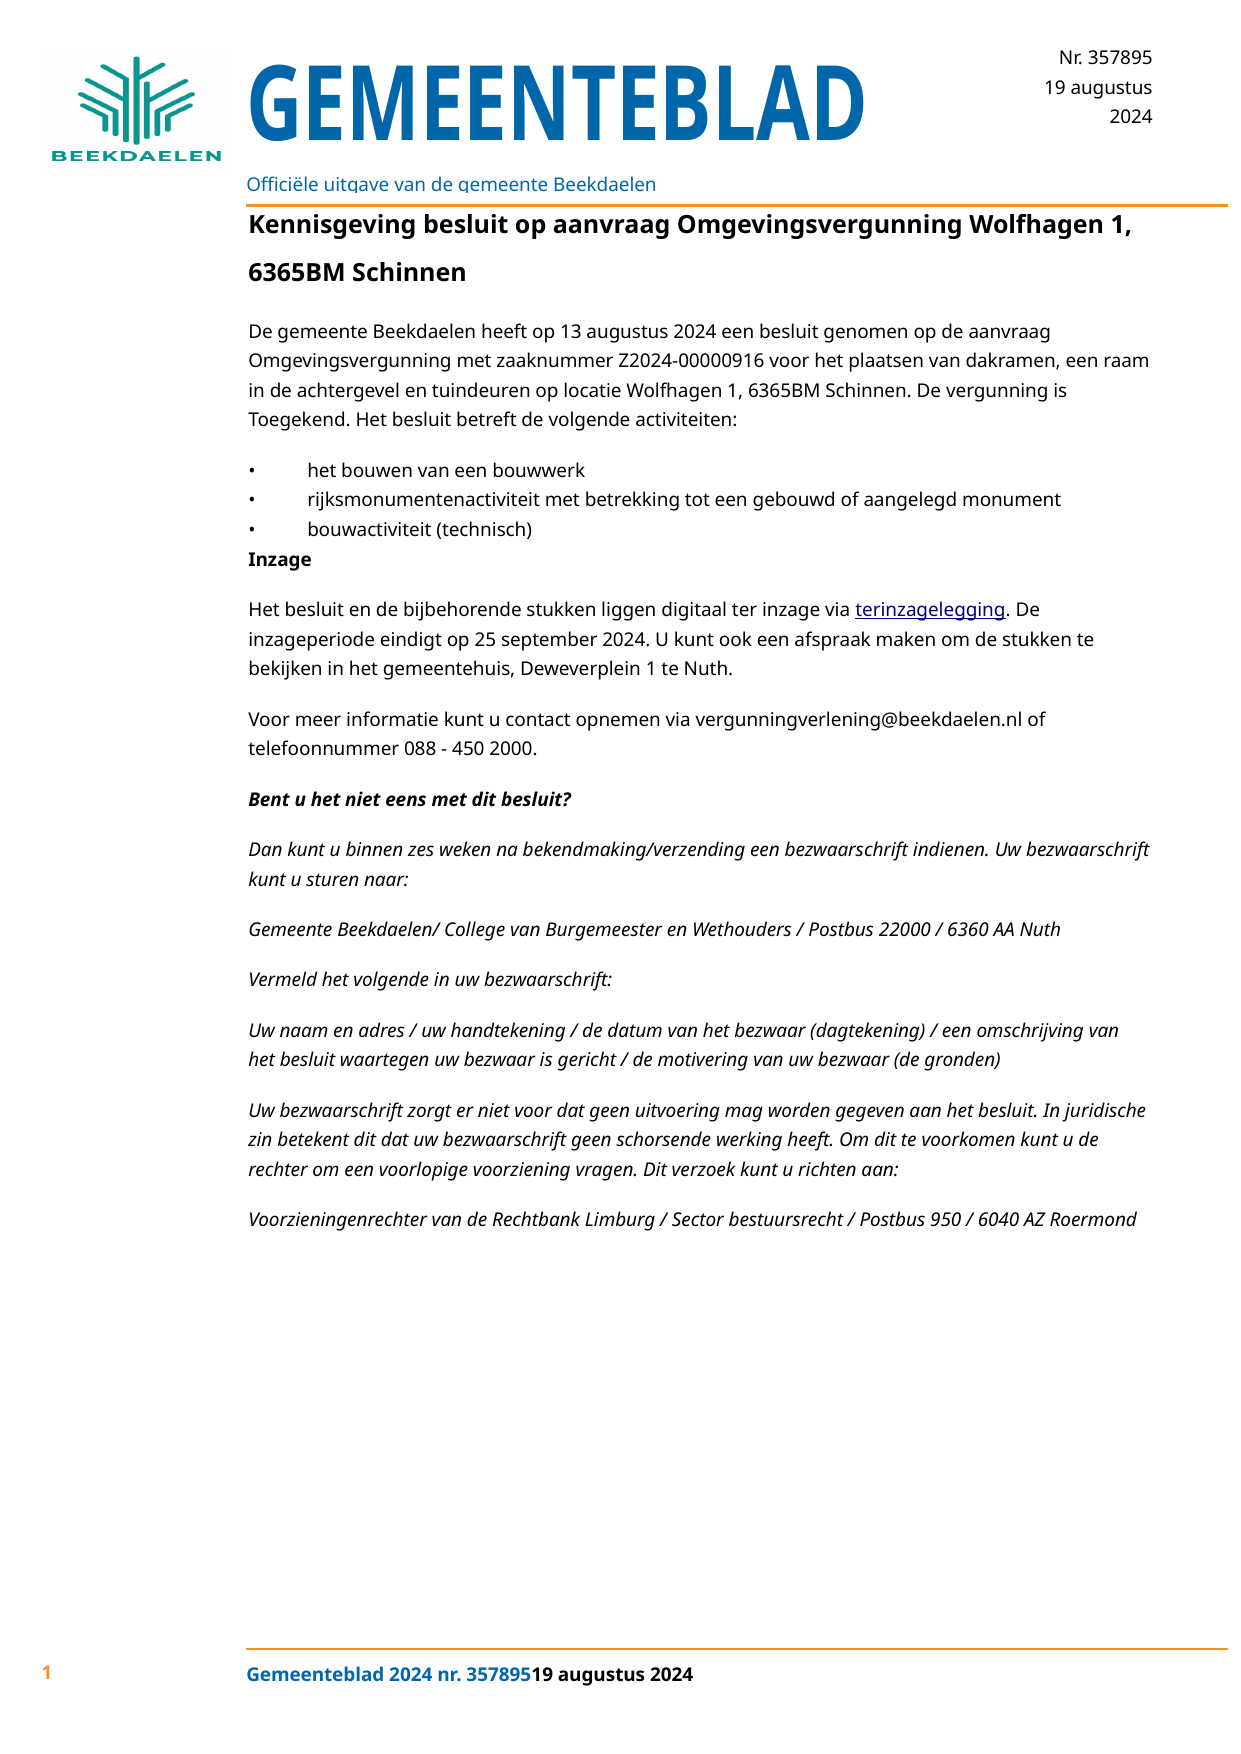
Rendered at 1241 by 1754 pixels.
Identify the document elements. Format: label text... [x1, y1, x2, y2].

text Inzage [248, 546, 1152, 572]
list bouwactiviteit (technisch) [248, 516, 1152, 542]
text Dan kunt u binnen zes weken na bekendmaking/verzending een bezwaarschrift indienen. Uw bezwaarschrift kunt u sturen naar: [248, 836, 1152, 892]
list het bouwen van een bouwwerk [248, 457, 1152, 483]
text Gemeente Beekdaelen/ College van Burgemeester en Wethouders / Postbus 22000 / 6360 AA Nuth [248, 916, 1152, 942]
picture [41, 47, 231, 172]
text Kennisgeving besluit op aanvraag Omgevingsvergunning Wolfhagen 1, 6365BM Schinnen [248, 207, 1152, 288]
text De gemeente Beekdaelen heeft op 13 augustus 2024 een besluit genomen op de aanvraag Omgevingsvergunning met zaaknummer Z2024-00000916 voor het plaatsen van dakramen, een raam in de achtergevel en tuindeuren op locatie Wolfhagen 1, 6365BM Schinnen. De vergunning is Toegekend. Het besluit betreft de volgende activiteiten: [248, 318, 1152, 432]
text Vermeld het volgende in uw bezwaarschrift: [248, 967, 1152, 992]
list rijksmonumentenactiviteit met betrekking tot een gebouwd of aangelegd monument [248, 487, 1152, 512]
text Voorzieningenrechter van de Rechtbank Limburg / Sector bestuursrecht / Postbus 950 / 6040 AZ Roermond [248, 1207, 1152, 1232]
text Uw naam en adres / uw handtekening / de datum van het bezwaar (dagtekening) / een omschrijving van het besluit waartegen uw bezwaar is gericht / de motivering van uw bezwaar (de gronden) [248, 1017, 1152, 1072]
text Uw bezwaarschrift zorgt er niet voor dat geen uitvoering mag worden gegeven aan het besluit. In juridische zin betekent dit dat uw bezwaarschrift geen schorsende werking heeft. Om dit te voorkomen kunt u de rechter om een voorlopige voorziening vragen. Dit verzoek kunt u richten aan: [248, 1097, 1152, 1182]
text Het besluit en de bijbehorende stukken liggen digitaal ter inzage via terinzagelegging. De inzageperiode eindigt op 25 september 2024. U kunt ook een afspraak maken om de stukken te bekijken in het gemeentehuis, Deweverplein 1 te Nuth. [248, 596, 1152, 681]
text Bent u het niet eens met dit besluit? [248, 786, 1152, 812]
text Voor meer informatie kunt u contact opnemen via vergunningverlening@beekdaelen.nl of telefoonnummer 088 - 450 2000. [248, 706, 1152, 761]
